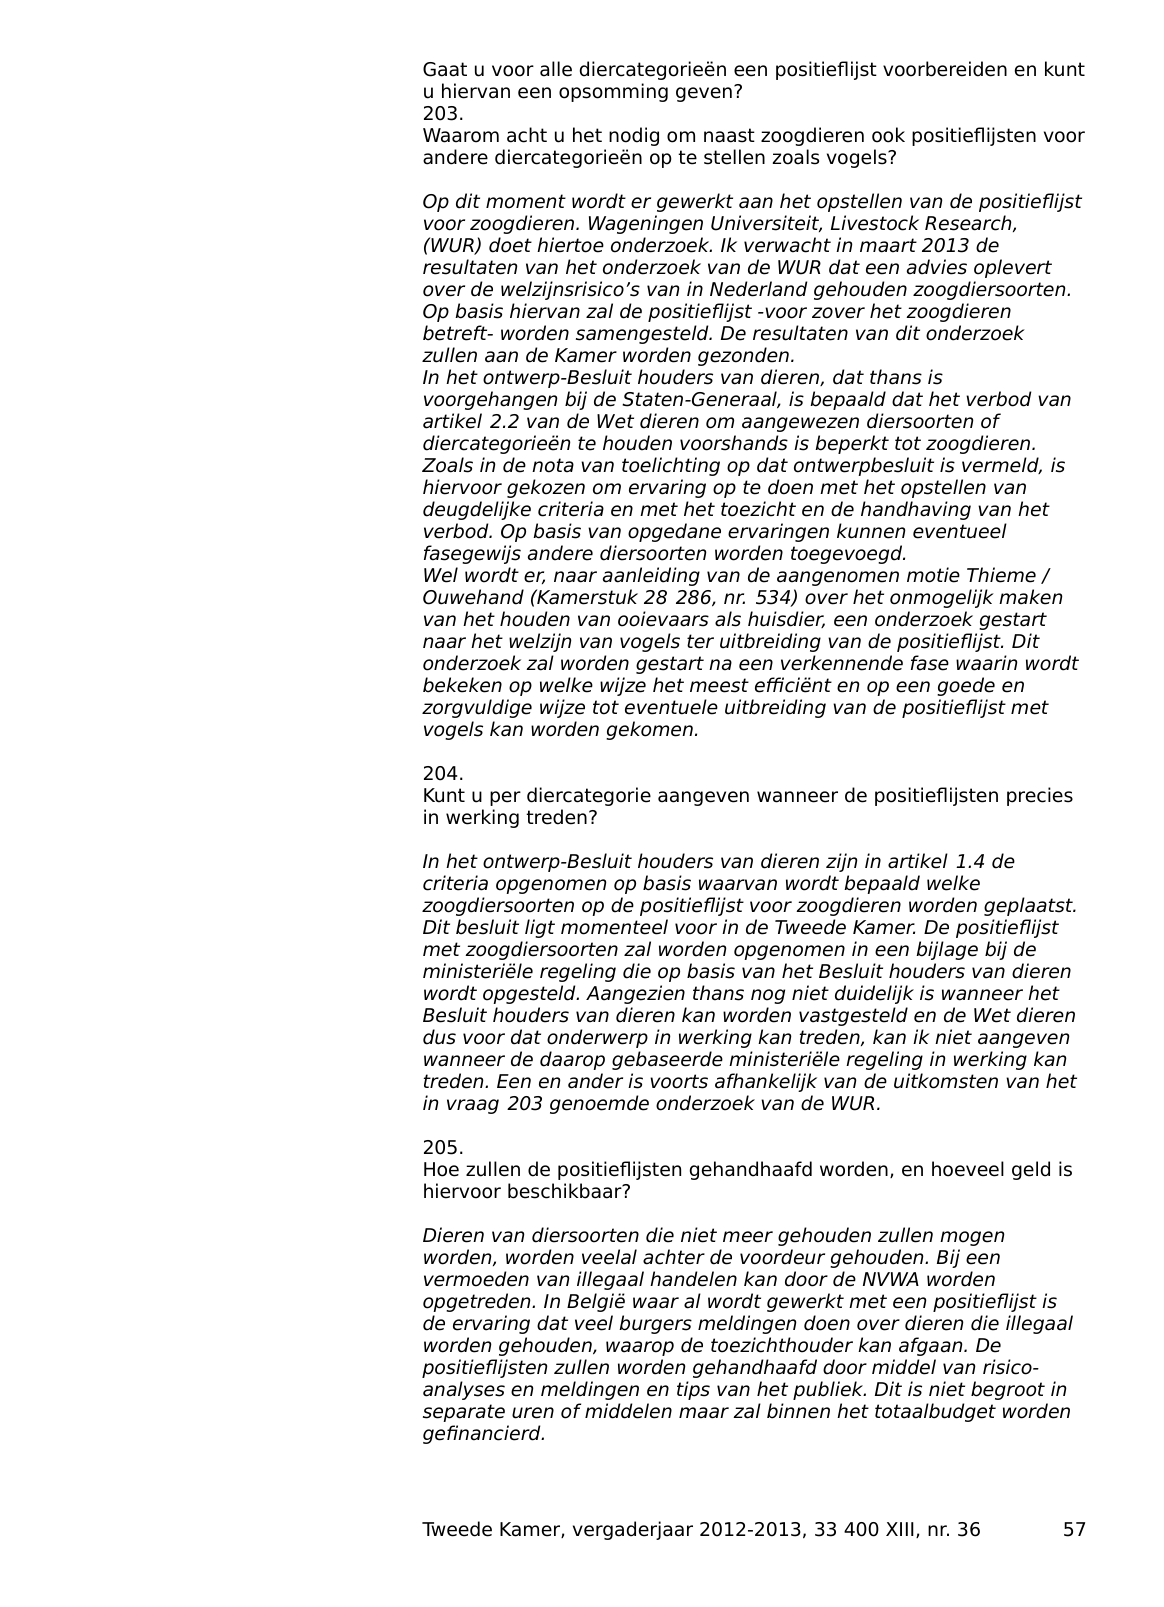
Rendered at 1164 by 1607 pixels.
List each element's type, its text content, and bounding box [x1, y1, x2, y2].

text 205. [422, 1137, 1087, 1159]
text Hoe zullen de positieflijsten gehandhaafd worden, en hoeveel geld is hiervoor beschikbaar? [422, 1159, 1087, 1203]
text In het ontwerp-Besluit houders van dieren, dat thans is voorgehangen bij de Staten-Generaal, is bepaald dat het verbod van artikel 2.2 van de Wet dieren om aangewezen diersoorten of diercategorieën te houden voorshands is beperkt tot zoogdieren. Zoals in de nota van toelichting op dat ontwerpbesluit is vermeld, is hiervoor gekozen om ervaring op te doen met het opstellen van deugdelijke criteria en met het toezicht en de handhaving van het verbod. Op basis van opgedane ervaringen kunnen eventueel fasegewijs andere diersoorten worden toegevoegd. [422, 367, 1087, 565]
text Dieren van diersoorten die niet meer gehouden zullen mogen worden, worden veelal achter de voordeur gehouden. Bij een vermoeden van illegaal handelen kan door de NVWA worden opgetreden. In België waar al wordt gewerkt met een positieflijst is de ervaring dat veel burgers meldingen doen over dieren die illegaal worden gehouden, waarop de toezichthouder kan afgaan. De positieflijsten zullen worden gehandhaafd door middel van risico-analyses en meldingen en tips van het publiek. Dit is niet begroot in separate uren of middelen maar zal binnen het totaalbudget worden gefinancierd. [422, 1225, 1087, 1445]
text Waarom acht u het nodig om naast zoogdieren ook positieflijsten voor andere diercategorieën op te stellen zoals vogels? [422, 125, 1087, 169]
text 204. [422, 763, 1087, 785]
text Kunt u per diercategorie aangeven wanneer de positieflijsten precies in werking treden? [422, 785, 1087, 829]
text In het ontwerp-Besluit houders van dieren zijn in artikel 1.4 de criteria opgenomen op basis waarvan wordt bepaald welke zoogdiersoorten op de positieflijst voor zoogdieren worden geplaatst. Dit besluit ligt momenteel voor in de Tweede Kamer. De positieflijst met zoogdiersoorten zal worden opgenomen in een bijlage bij de ministeriële regeling die op basis van het Besluit houders van dieren wordt opgesteld. Aangezien thans nog niet duidelijk is wanneer het Besluit houders van dieren kan worden vastgesteld en de Wet dieren dus voor dat onderwerp in werking kan treden, kan ik niet aangeven wanneer de daarop gebaseerde ministeriële regeling in werking kan treden. Een en ander is voorts afhankelijk van de uitkomsten van het in vraag 203 genoemde onderzoek van de WUR. [422, 851, 1087, 1115]
text 203. [422, 103, 1087, 125]
text Op dit moment wordt er gewerkt aan het opstellen van de positieflijst voor zoogdieren. Wageningen Universiteit, Livestock Research, (WUR) doet hiertoe onderzoek. Ik verwacht in maart 2013 de resultaten van het onderzoek van de WUR dat een advies oplevert over de welzijnsrisico’s van in Nederland gehouden zoogdiersoorten. Op basis hiervan zal de positieflijst -voor zover het zoogdieren betreft- worden samengesteld. De resultaten van dit onderzoek zullen aan de Kamer worden gezonden. [422, 191, 1087, 367]
text Gaat u voor alle diercategorieën een positieflijst voorbereiden en kunt u hiervan een opsomming geven? [422, 59, 1087, 103]
text Wel wordt er, naar aanleiding van de aangenomen motie Thieme / Ouwehand (Kamerstuk 28 286, nr. 534) over het onmogelijk maken van het houden van ooievaars als huisdier, een onderzoek gestart naar het welzijn van vogels ter uitbreiding van de positieflijst. Dit onderzoek zal worden gestart na een verkennende fase waarin wordt bekeken op welke wijze het meest efficiënt en op een goede en zorgvuldige wijze tot eventuele uitbreiding van de positieflijst met vogels kan worden gekomen. [422, 565, 1087, 741]
